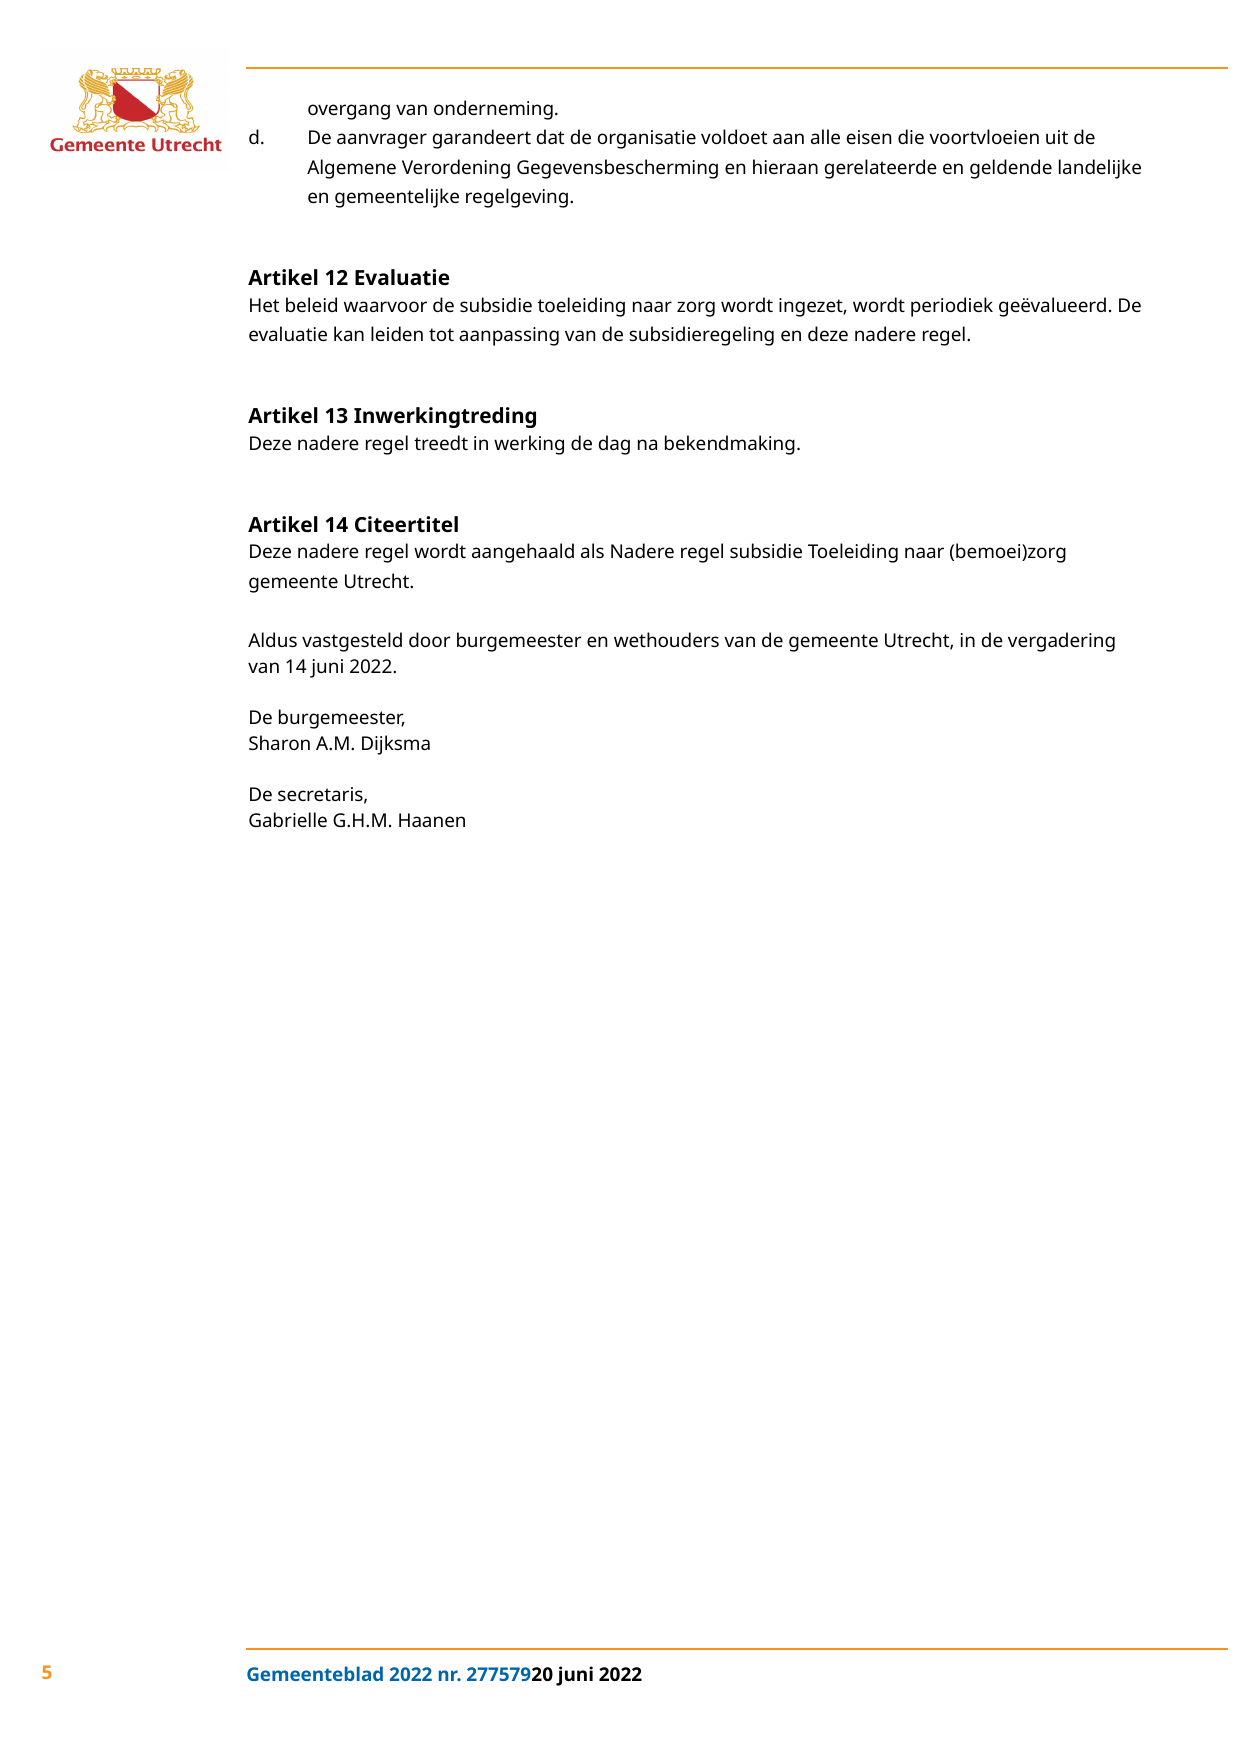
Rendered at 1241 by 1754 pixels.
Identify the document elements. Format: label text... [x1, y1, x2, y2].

text Deze nadere regel treedt in werking de dag na bekendmaking. [248, 430, 1152, 456]
text Sharon A.M. Dijksma [248, 730, 1152, 756]
text De burgemeester, [248, 704, 1152, 730]
text Artikel 12 Evaluatie [248, 263, 1152, 292]
text Artikel 13 Inwerkingtreding [248, 402, 1152, 430]
text Gabrielle G.H.M. Haanen [248, 807, 1152, 833]
list De aanvrager garandeert dat de organisatie voldoet aan alle eisen die voortvloeien uit de Algemene Verordening Gegevensbescherming en hieraan gerelateerde en geldende landelijke en gemeentelijke regelgeving. [248, 124, 1152, 209]
text Artikel 14 Citeertitel [248, 510, 1152, 538]
text Het beleid waarvoor de subsidie toeleiding naar zorg wordt ingezet, wordt periodiek geëvalueerd. De evaluatie kan leiden tot aanpassing van de subsidieregeling en deze nadere regel. [248, 292, 1152, 347]
text Deze nadere regel wordt aangehaald als Nadere regel subsidie Toeleiding naar (bemoei)zorg gemeente Utrecht. [248, 538, 1152, 594]
list overgang van onderneming. [248, 95, 1152, 121]
picture [41, 47, 231, 172]
text Aldus vastgesteld door burgemeester en wethouders van de gemeente Utrecht, in de vergadering van 14 juni 2022. [248, 627, 1152, 679]
text De secretaris, [248, 782, 1152, 807]
